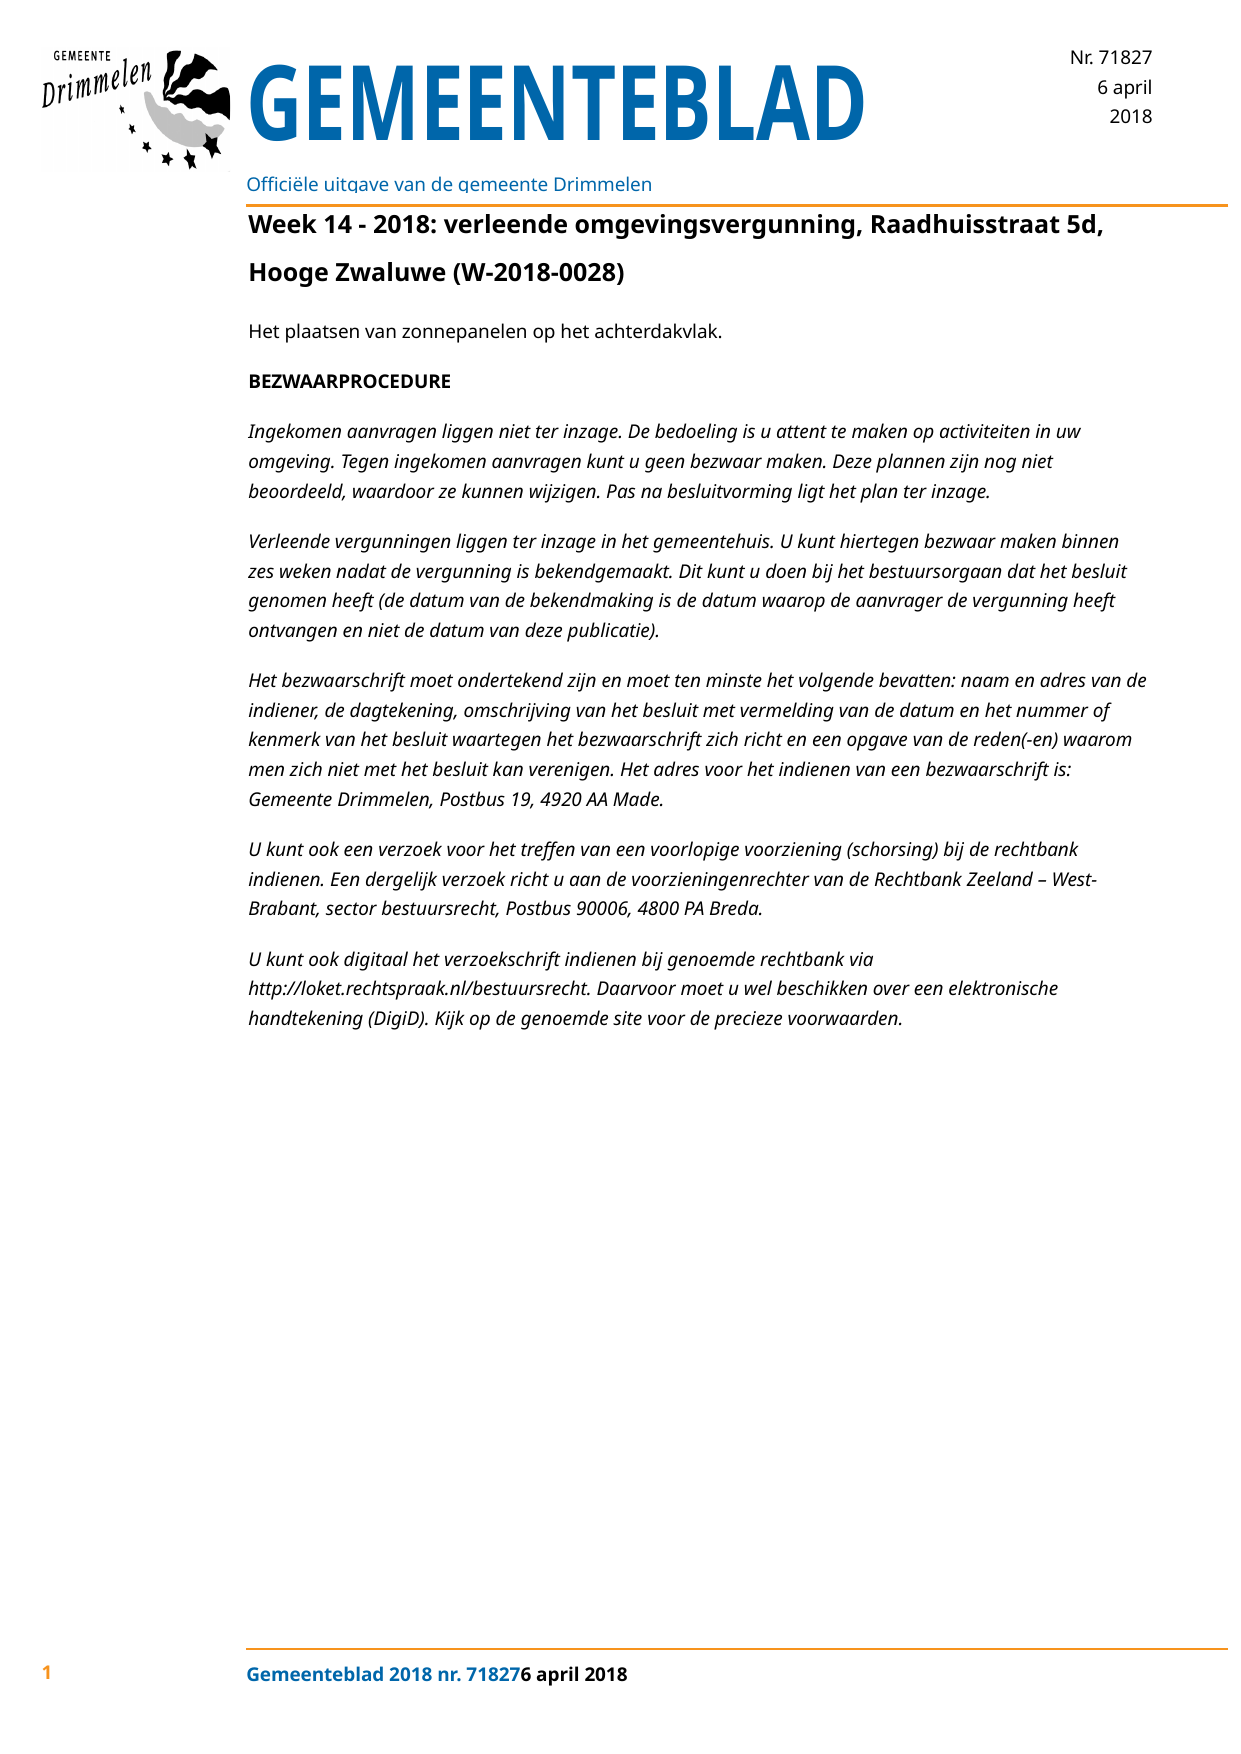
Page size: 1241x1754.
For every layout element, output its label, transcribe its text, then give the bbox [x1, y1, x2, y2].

text BEZWAARPROCEDURE [248, 368, 1152, 394]
text Week 14 - 2018: verleende omgevingsvergunning, Raadhuisstraat 5d, Hooge Zwaluwe (W-2018-0028) [248, 207, 1152, 288]
text Verleende vergunningen liggen ter inzage in het gemeentehuis. U kunt hiertegen bezwaar maken binnen zes weken nadat de vergunning is bekendgemaakt. Dit kunt u doen bij het bestuursorgaan dat het besluit genomen heeft (de datum van de bekendmaking is de datum waarop de aanvrager de vergunning heeft ontvangen en niet de datum van deze publicatie). [248, 528, 1152, 643]
text Ingekomen aanvragen liggen niet ter inzage. De bedoeling is u attent te maken op activiteiten in uw omgeving. Tegen ingekomen aanvragen kunt u geen bezwaar maken. Deze plannen zijn nog niet beoordeeld, waardoor ze kunnen wijzigen. Pas na besluitvorming ligt het plan ter inzage. [248, 419, 1152, 504]
text U kunt ook digitaal het verzoekschrift indienen bij genoemde rechtbank via http://loket.rechtspraak.nl/bestuursrecht. Daarvoor moet u wel beschikken over een elektronische handtekening (DigiD). Kijk op de genoemde site voor de precieze voorwaarden. [248, 946, 1152, 1031]
text U kunt ook een verzoek voor het treffen van een voorlopige voorziening (schorsing) bij de rechtbank indienen. Een dergelijk verzoek richt u aan de voorzieningenrechter van de Rechtbank Zeeland – West-Brabant, sector bestuursrecht, Postbus 90006, 4800 PA Breda. [248, 836, 1152, 921]
text Het bezwaarschrift moet ondertekend zijn en moet ten minste het volgende bevatten: naam en adres van de indiener, de dagtekening, omschrijving van het besluit met vermelding van de datum en het nummer of kenmerk van het besluit waartegen het bezwaarschrift zich richt en een opgave van de reden(-en) waarom men zich niet met het besluit kan verenigen. Het adres voor het indienen van een bezwaarschrift is: Gemeente Drimmelen, Postbus 19, 4920 AA Made. [248, 667, 1152, 812]
text Het plaatsen van zonnepanelen op het achterdakvlak. [248, 318, 1152, 344]
picture [41, 47, 231, 172]
